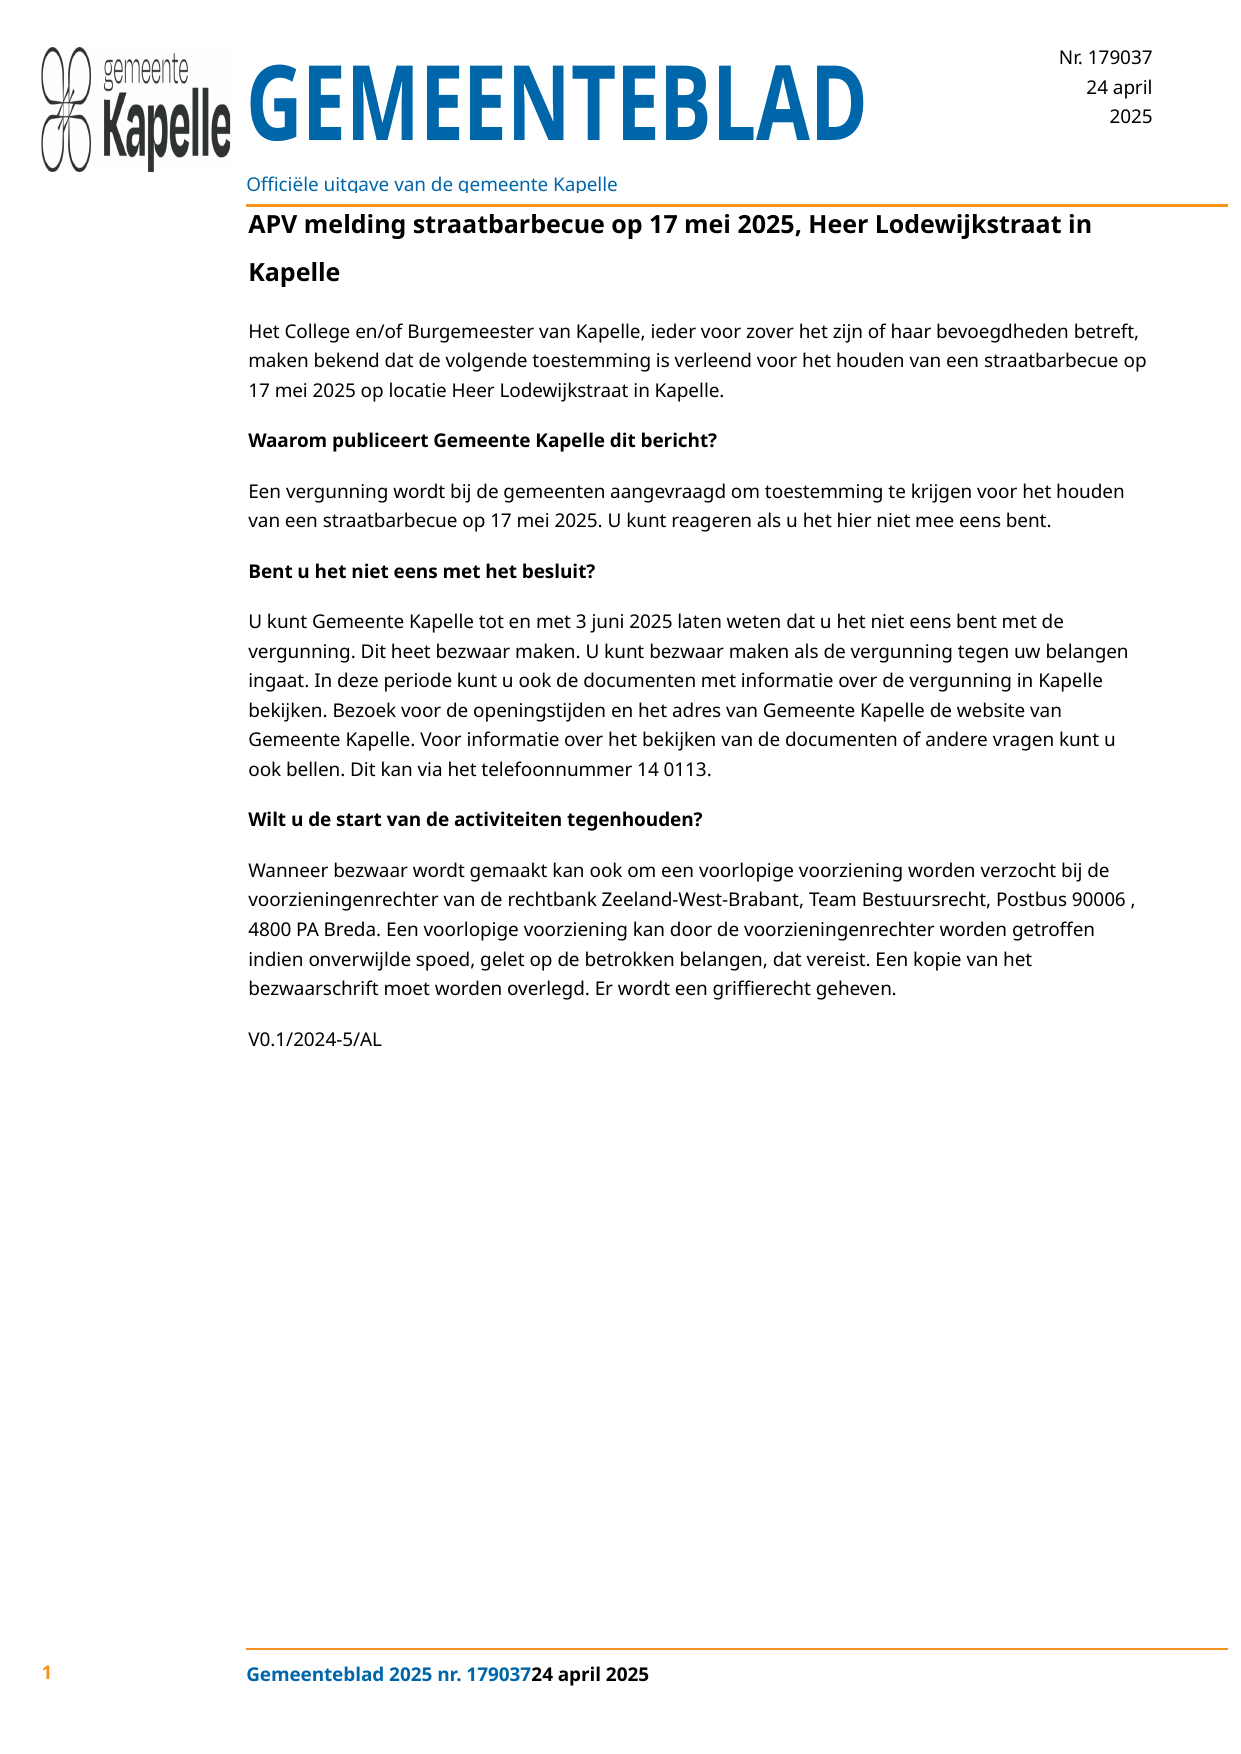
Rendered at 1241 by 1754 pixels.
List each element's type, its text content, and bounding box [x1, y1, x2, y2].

picture [41, 47, 231, 172]
text APV melding straatbarbecue op 17 mei 2025, Heer Lodewijkstraat in Kapelle [248, 207, 1152, 288]
text Wilt u de start van de activiteiten tegenhouden? [248, 807, 1152, 832]
text Bent u het niet eens met het besluit? [248, 558, 1152, 584]
text U kunt Gemeente Kapelle tot en met 3 juni 2025 laten weten dat u het niet eens bent met de vergunning. Dit heet bezwaar maken. U kunt bezwaar maken als de vergunning tegen uw belangen ingaat. In deze periode kunt u ook de documenten met informatie over de vergunning in Kapelle bekijken. Bezoek voor de openingstijden en het adres van Gemeente Kapelle de website van Gemeente Kapelle. Voor informatie over het bekijken van de documenten of andere vragen kunt u ook bellen. Dit kan via het telefoonnummer 14 0113. [248, 608, 1152, 782]
text Het College en/of Burgemeester van Kapelle, ieder voor zover het zijn of haar bevoegdheden betreft, maken bekend dat de volgende toestemming is verleend voor het houden van een straatbarbecue op 17 mei 2025 op locatie Heer Lodewijkstraat in Kapelle. [248, 318, 1152, 403]
text Wanneer bezwaar wordt gemaakt kan ook om een voorlopige voorziening worden verzocht bij de voorzieningenrechter van de rechtbank Zeeland-West-Brabant, Team Bestuursrecht, Postbus 90006 , 4800 PA Breda. Een voorlopige voorziening kan door de voorzieningenrechter worden getroffen indien onverwijlde spoed, gelet op de betrokken belangen, dat vereist. Een kopie van het bezwaarschrift moet worden overlegd. Er wordt een griffierecht geheven. [248, 857, 1152, 1001]
text V0.1/2024-5/AL [248, 1026, 1152, 1052]
text Een vergunning wordt bij de gemeenten aangevraagd om toestemming te krijgen voor het houden van een straatbarbecue op 17 mei 2025. U kunt reageren als u het hier niet mee eens bent. [248, 478, 1152, 533]
text Waarom publiceert Gemeente Kapelle dit bericht? [248, 427, 1152, 453]
